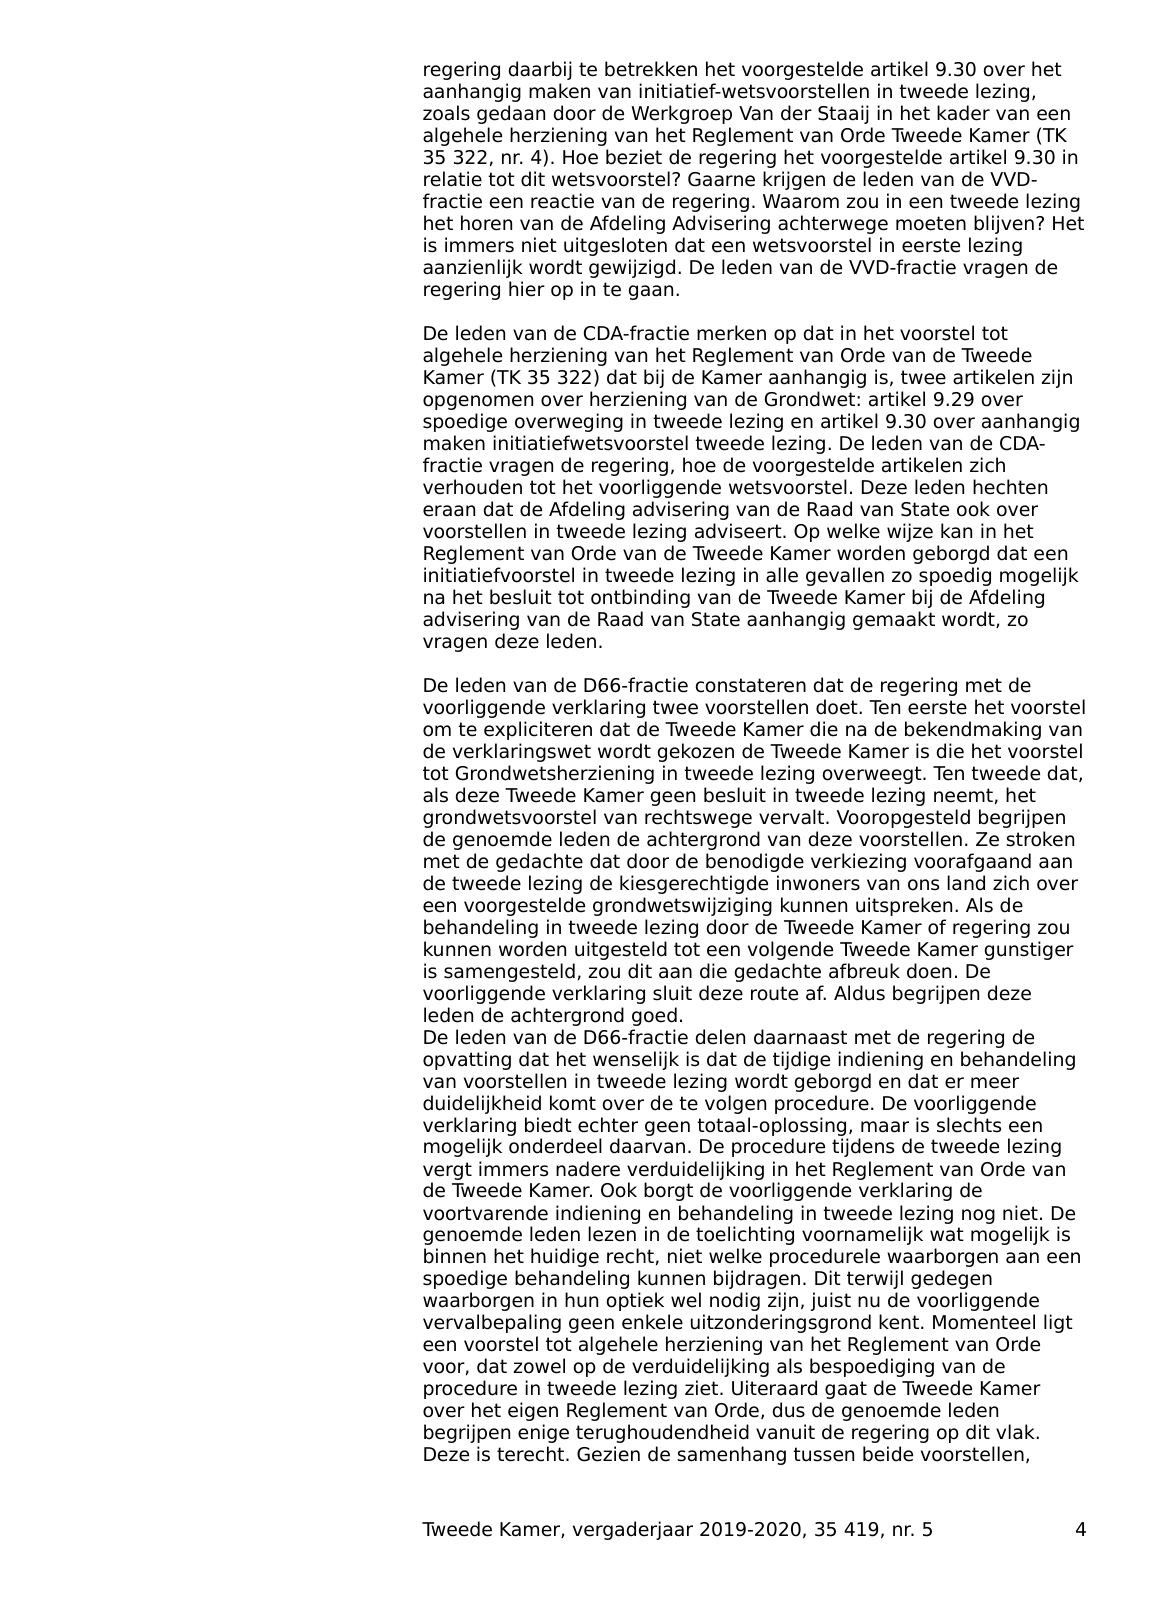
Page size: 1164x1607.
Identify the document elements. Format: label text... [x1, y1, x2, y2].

text De leden van de D66-fractie constateren dat de regering met de voorliggende verklaring twee voorstellen doet. Ten eerste het voorstel om te expliciteren dat de Tweede Kamer die na de bekendmaking van de verklaringswet wordt gekozen de Tweede Kamer is die het voorstel tot Grondwetsherziening in tweede lezing overweegt. Ten tweede dat, als deze Tweede Kamer geen besluit in tweede lezing neemt, het grondwetsvoorstel van rechtswege vervalt. Vooropgesteld begrijpen de genoemde leden de achtergrond van deze voorstellen. Ze stroken met de gedachte dat door de benodigde verkiezing voorafgaand aan de tweede lezing de kiesgerechtigde inwoners van ons land zich over een voorgestelde grondwetswijziging kunnen uitspreken. Als de behandeling in tweede lezing door de Tweede Kamer of regering zou kunnen worden uitgesteld tot een volgende Tweede Kamer gunstiger is samengesteld, zou dit aan die gedachte afbreuk doen. De voorliggende verklaring sluit deze route af. Aldus begrijpen deze leden de achtergrond goed. [422, 675, 1087, 1027]
text De leden van de CDA-fractie merken op dat in het voorstel tot algehele herziening van het Reglement van Orde van de Tweede Kamer (TK 35 322) dat bij de Kamer aanhangig is, twee artikelen zijn opgenomen over herziening van de Grondwet: artikel 9.29 over spoedige overweging in tweede lezing en artikel 9.30 over aanhangig maken initiatiefwetsvoorstel tweede lezing. De leden van de CDA-fractie vragen de regering, hoe de voorgestelde artikelen zich verhouden tot het voorliggende wetsvoorstel. Deze leden hechten eraan dat de Afdeling advisering van de Raad van State ook over voorstellen in tweede lezing adviseert. Op welke wijze kan in het Reglement van Orde van de Tweede Kamer worden geborgd dat een initiatiefvoorstel in tweede lezing in alle gevallen zo spoedig mogelijk na het besluit tot ontbinding van de Tweede Kamer bij de Afdeling advisering van de Raad van State aanhangig gemaakt wordt, zo vragen deze leden. [422, 323, 1087, 653]
text De leden van de D66-fractie delen daarnaast met de regering de opvatting dat het wenselijk is dat de tijdige indiening en behandeling van voorstellen in tweede lezing wordt geborgd en dat er meer duidelijkheid komt over de te volgen procedure. De voorliggende verklaring biedt echter geen totaal-oplossing, maar is slechts een mogelijk onderdeel daarvan. De procedure tijdens de tweede lezing vergt immers nadere verduidelijking in het Reglement van Orde van de Tweede Kamer. Ook borgt de voorliggende verklaring de voortvarende indiening en behandeling in tweede lezing nog niet. De genoemde leden lezen in de toelichting voornamelijk wat mogelijk is binnen het huidige recht, niet welke procedurele waarborgen aan een spoedige behandeling kunnen bijdragen. Dit terwijl gedegen waarborgen in hun optiek wel nodig zijn, juist nu de voorliggende vervalbepaling geen enkele uitzonderingsgrond kent. Momenteel ligt een voorstel tot algehele herziening van het Reglement van Orde voor, dat zowel op de verduidelijking als bespoediging van de procedure in tweede lezing ziet. Uiteraard gaat de Tweede Kamer over het eigen Reglement van Orde, dus de genoemde leden begrijpen enige terughoudendheid vanuit de regering op dit vlak. Deze is terecht. Gezien de samenhang tussen beide voorstellen, [422, 1027, 1087, 1466]
text regering daarbij te betrekken het voorgestelde artikel 9.30 over het aanhangig maken van initiatief-wetsvoorstellen in tweede lezing, zoals gedaan door de Werkgroep Van der Staaij in het kader van een algehele herziening van het Reglement van Orde Tweede Kamer (TK 35 322, nr. 4). Hoe beziet de regering het voorgestelde artikel 9.30 in relatie tot dit wetsvoorstel? Gaarne krijgen de leden van de VVD-fractie een reactie van de regering. Waarom zou in een tweede lezing het horen van de Afdeling Advisering achterwege moeten blijven? Het is immers niet uitgesloten dat een wetsvoorstel in eerste lezing aanzienlijk wordt gewijzigd. De leden van de VVD-fractie vragen de regering hier op in te gaan. [422, 59, 1087, 301]
